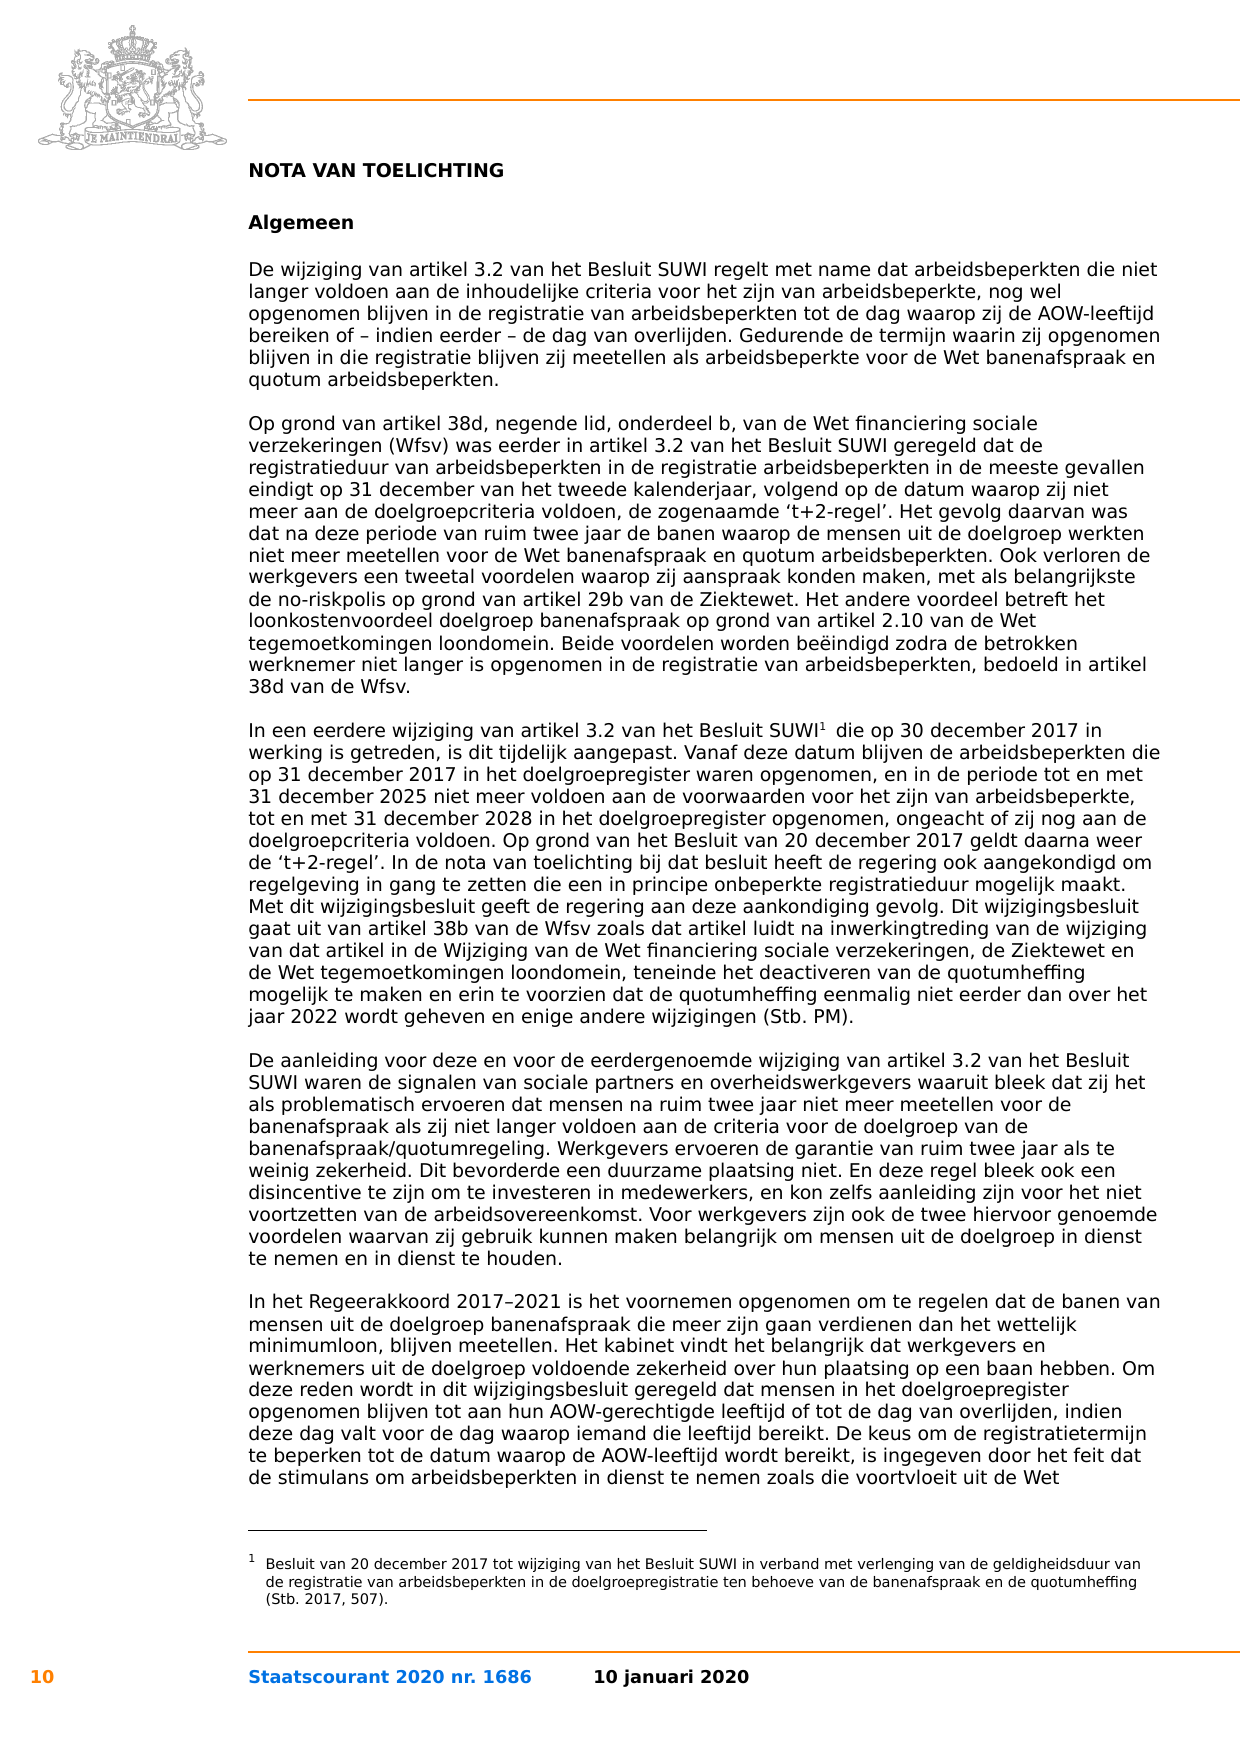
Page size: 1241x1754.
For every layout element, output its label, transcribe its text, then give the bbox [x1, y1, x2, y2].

subtitle Algemeen [248, 212, 1163, 234]
text De wijziging van artikel 3.2 van het Besluit SUWI regelt met name dat arbeidsbeperkten die niet langer voldoen aan de inhoudelijke criteria voor het zijn van arbeidsbeperkte, nog wel opgenomen blijven in de registratie van arbeidsbeperkten tot de dag waarop zij de AOW-leeftijd bereiken of – indien eerder – de dag van overlijden. Gedurende de termijn waarin zij opgenomen blijven in die registratie blijven zij meetellen als arbeidsbeperkte voor de Wet banenafspraak en quotum arbeidsbeperkten. [248, 259, 1163, 391]
subtitle NOTA VAN TOELICHTING [248, 160, 1163, 182]
text In het Regeerakkoord 2017–2021 is het voornemen opgenomen om te regelen dat de banen van mensen uit de doelgroep banenafspraak die meer zijn gaan verdienen dan het wettelijk minimumloon, blijven meetellen. Het kabinet vindt het belangrijk dat werkgevers en werknemers uit de doelgroep voldoende zekerheid over hun plaatsing op een baan hebben. Om deze reden wordt in dit wijzigingsbesluit geregeld dat mensen in het doelgroepregister opgenomen blijven tot aan hun AOW-gerechtigde leeftijd of tot de dag van overlijden, indien deze dag valt voor de dag waarop iemand die leeftijd bereikt. De keus om de registratietermijn te beperken tot de datum waarop de AOW-leeftijd wordt bereikt, is ingegeven door het feit dat de stimulans om arbeidsbeperkten in dienst te nemen zoals die voortvloeit uit de Wet [248, 1291, 1163, 1489]
text In een eerdere wijziging van artikel 3.2 van het Besluit SUWI die op 30 december 2017 in werking is getreden, is dit tijdelijk aangepast. Vanaf deze datum blijven de arbeidsbeperkten die op 31 december 2017 in het doelgroepregister waren opgenomen, en in de periode tot en met 31 december 2025 niet meer voldoen aan de voorwaarden voor het zijn van arbeidsbeperkte, tot en met 31 december 2028 in het doelgroepregister opgenomen, ongeacht of zij nog aan de doelgroepcriteria voldoen. Op grond van het Besluit van 20 december 2017 geldt daarna weer de ‘t+2-regel’. In de nota van toelichting bij dat besluit heeft de regering ook aangekondigd om regelgeving in gang te zetten die een in principe onbeperkte registratieduur mogelijk maakt. Met dit wijzigingsbesluit geeft de regering aan deze aankondiging gevolg. Dit wijzigingsbesluit gaat uit van artikel 38b van de Wfsv zoals dat artikel luidt na inwerkingtreding van de wijziging van dat artikel in de Wijziging van de Wet financiering sociale verzekeringen, de Ziektewet en de Wet tegemoetkomingen loondomein, teneinde het deactiveren van de quotumheffing mogelijk te maken en erin te voorzien dat de quotumheffing eenmalig niet eerder dan over het jaar 2022 wordt geheven en enige andere wijzigingen (Stb. PM). [248, 720, 1163, 1028]
text Op grond van artikel 38d, negende lid, onderdeel b, van de Wet financiering sociale verzekeringen (Wfsv) was eerder in artikel 3.2 van het Besluit SUWI geregeld dat de registratieduur van arbeidsbeperkten in de registratie arbeidsbeperkten in de meeste gevallen eindigt op 31 december van het tweede kalenderjaar, volgend op de datum waarop zij niet meer aan de doelgroepcriteria voldoen, de zogenaamde ‘t+2-regel’. Het gevolg daarvan was dat na deze periode van ruim twee jaar de banen waarop de mensen uit de doelgroep werkten niet meer meetellen voor de Wet banenafspraak en quotum arbeidsbeperkten. Ook verloren de werkgevers een tweetal voordelen waarop zij aanspraak konden maken, met als belangrijkste de no-riskpolis op grond van artikel 29b van de Ziektewet. Het andere voordeel betreft het loonkostenvoordeel doelgroep banenafspraak op grond van artikel 2.10 van de Wet tegemoetkomingen loondomein. Beide voordelen worden beëindigd zodra de betrokken werknemer niet langer is opgenomen in de registratie van arbeidsbeperkten, bedoeld in artikel 38d van de Wfsv. [248, 413, 1163, 698]
text De aanleiding voor deze en voor de eerdergenoemde wijziging van artikel 3.2 van het Besluit SUWI waren de signalen van sociale partners en overheidswerkgevers waaruit bleek dat zij het als problematisch ervoeren dat mensen na ruim twee jaar niet meer meetellen voor de banenafspraak als zij niet langer voldoen aan de criteria voor de doelgroep van de banenafspraak/quotumregeling. Werkgevers ervoeren de garantie van ruim twee jaar als te weinig zekerheid. Dit bevorderde een duurzame plaatsing niet. En deze regel bleek ook een disincentive te zijn om te investeren in medewerkers, en kon zelfs aanleiding zijn voor het niet voortzetten van de arbeidsovereenkomst. Voor werkgevers zijn ook de twee hiervoor genoemde voordelen waarvan zij gebruik kunnen maken belangrijk om mensen uit de doelgroep in dienst te nemen en in dienst te houden. [248, 1050, 1163, 1269]
picture [38, 25, 227, 150]
text Besluit van 20 december 2017 tot wijziging van het Besluit SUWI in verband met verlenging van de geldigheidsduur van de registratie van arbeidsbeperkten in de doelgroepregistratie ten behoeve van de banenafspraak en de quotumheffing (Stb. 2017, 507). [248, 1552, 1163, 1608]
